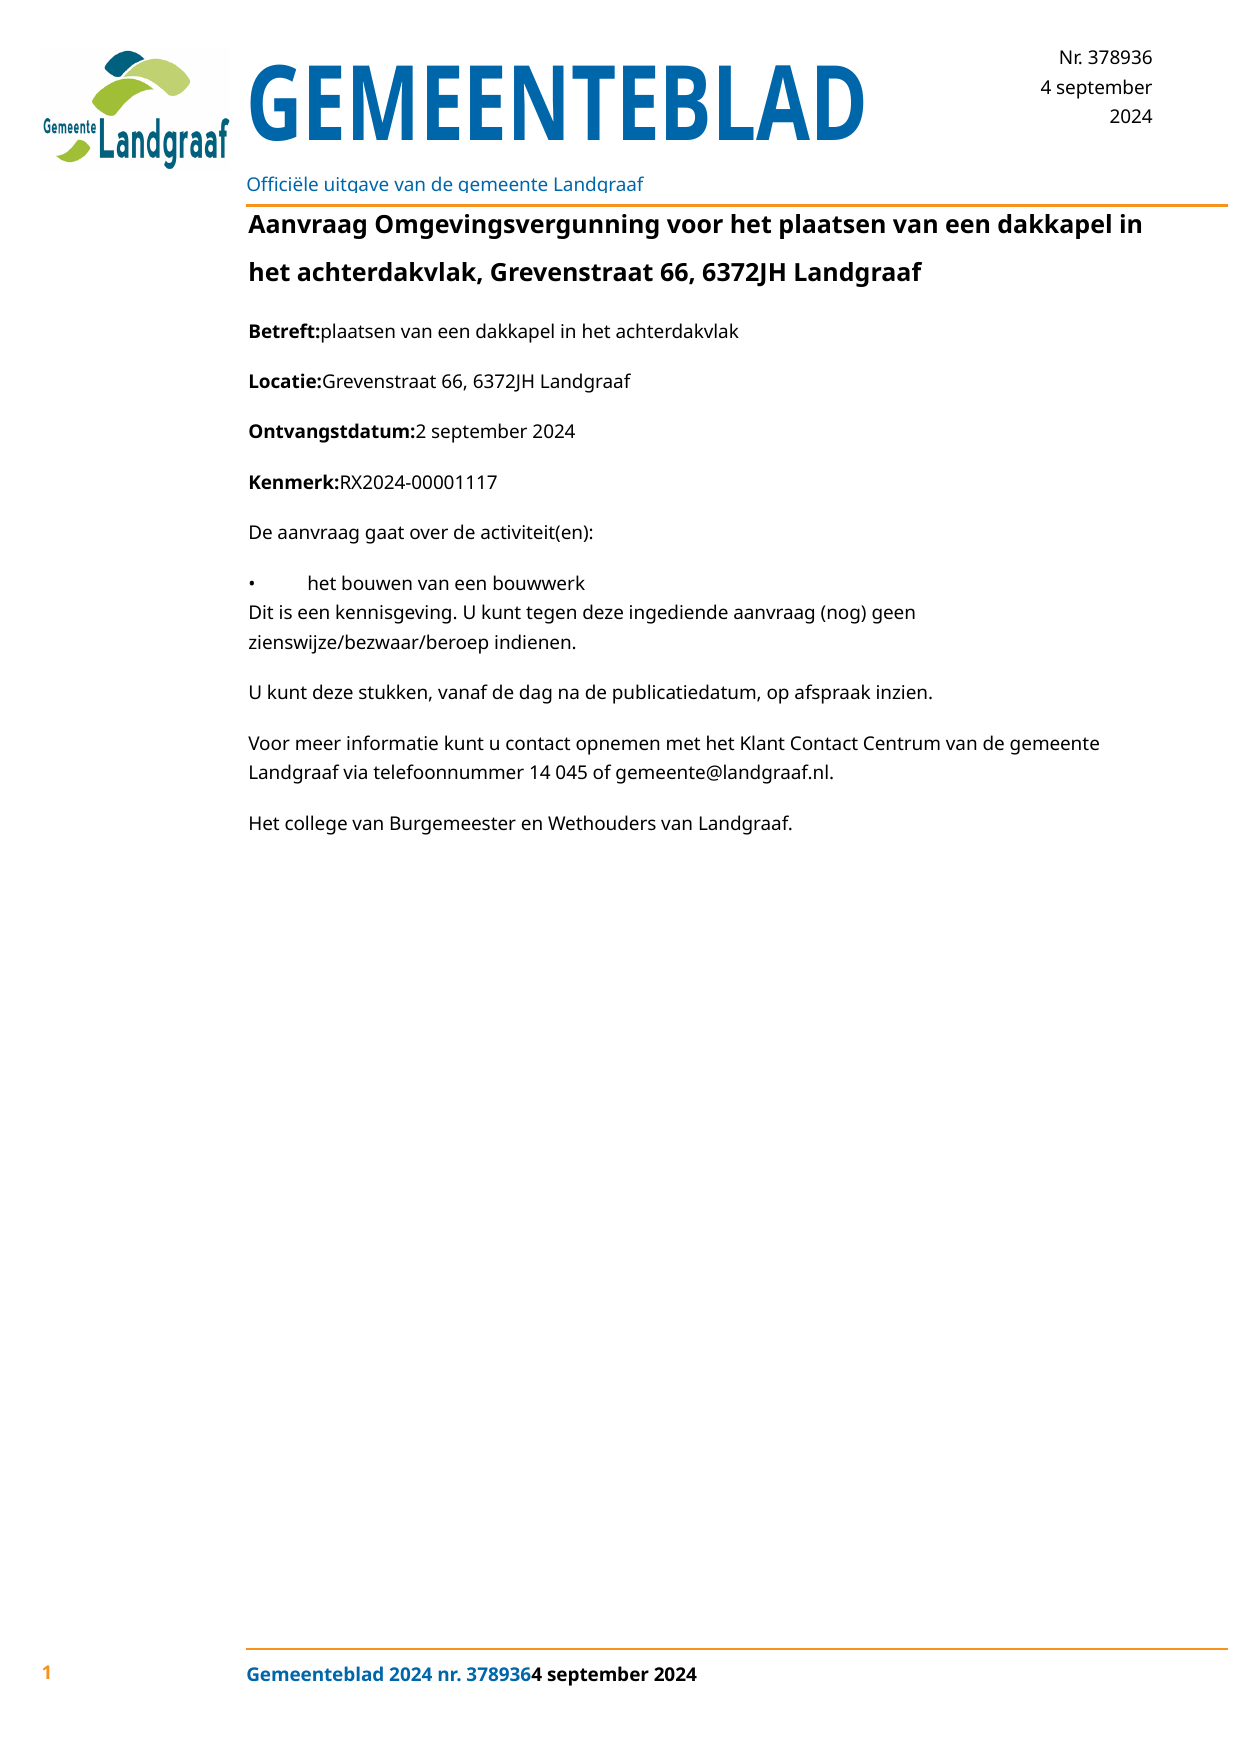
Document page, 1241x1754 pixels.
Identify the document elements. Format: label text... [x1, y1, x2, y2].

text Aanvraag Omgevingsvergunning voor het plaatsen van een dakkapel in het achterdakvlak, Grevenstraat 66, 6372JH Landgraaf [248, 207, 1152, 288]
text Kenmerk:RX2024-00001117 [248, 469, 1152, 495]
text Ontvangstdatum:2 september 2024 [248, 419, 1152, 444]
list het bouwen van een bouwwerk [248, 570, 1152, 596]
text Dit is een kennisgeving. U kunt tegen deze ingediende aanvraag (nog) geen zienswijze/bezwaar/beroep indienen. [248, 599, 1152, 655]
text Het college van Burgemeester en Wethouders van Landgraaf. [248, 810, 1152, 836]
text U kunt deze stukken, vanaf de dag na de publicatiedatum, op afspraak inzien. [248, 679, 1152, 705]
picture [41, 47, 231, 172]
text Voor meer informatie kunt u contact opnemen met het Klant Contact Centrum van de gemeente Landgraaf via telefoonnummer 14 045 of gemeente@landgraaf.nl. [248, 730, 1152, 785]
text De aanvraag gaat over de activiteit(en): [248, 519, 1152, 545]
text Betreft:plaatsen van een dakkapel in het achterdakvlak [248, 318, 1152, 344]
text Locatie:Grevenstraat 66, 6372JH Landgraaf [248, 368, 1152, 394]
